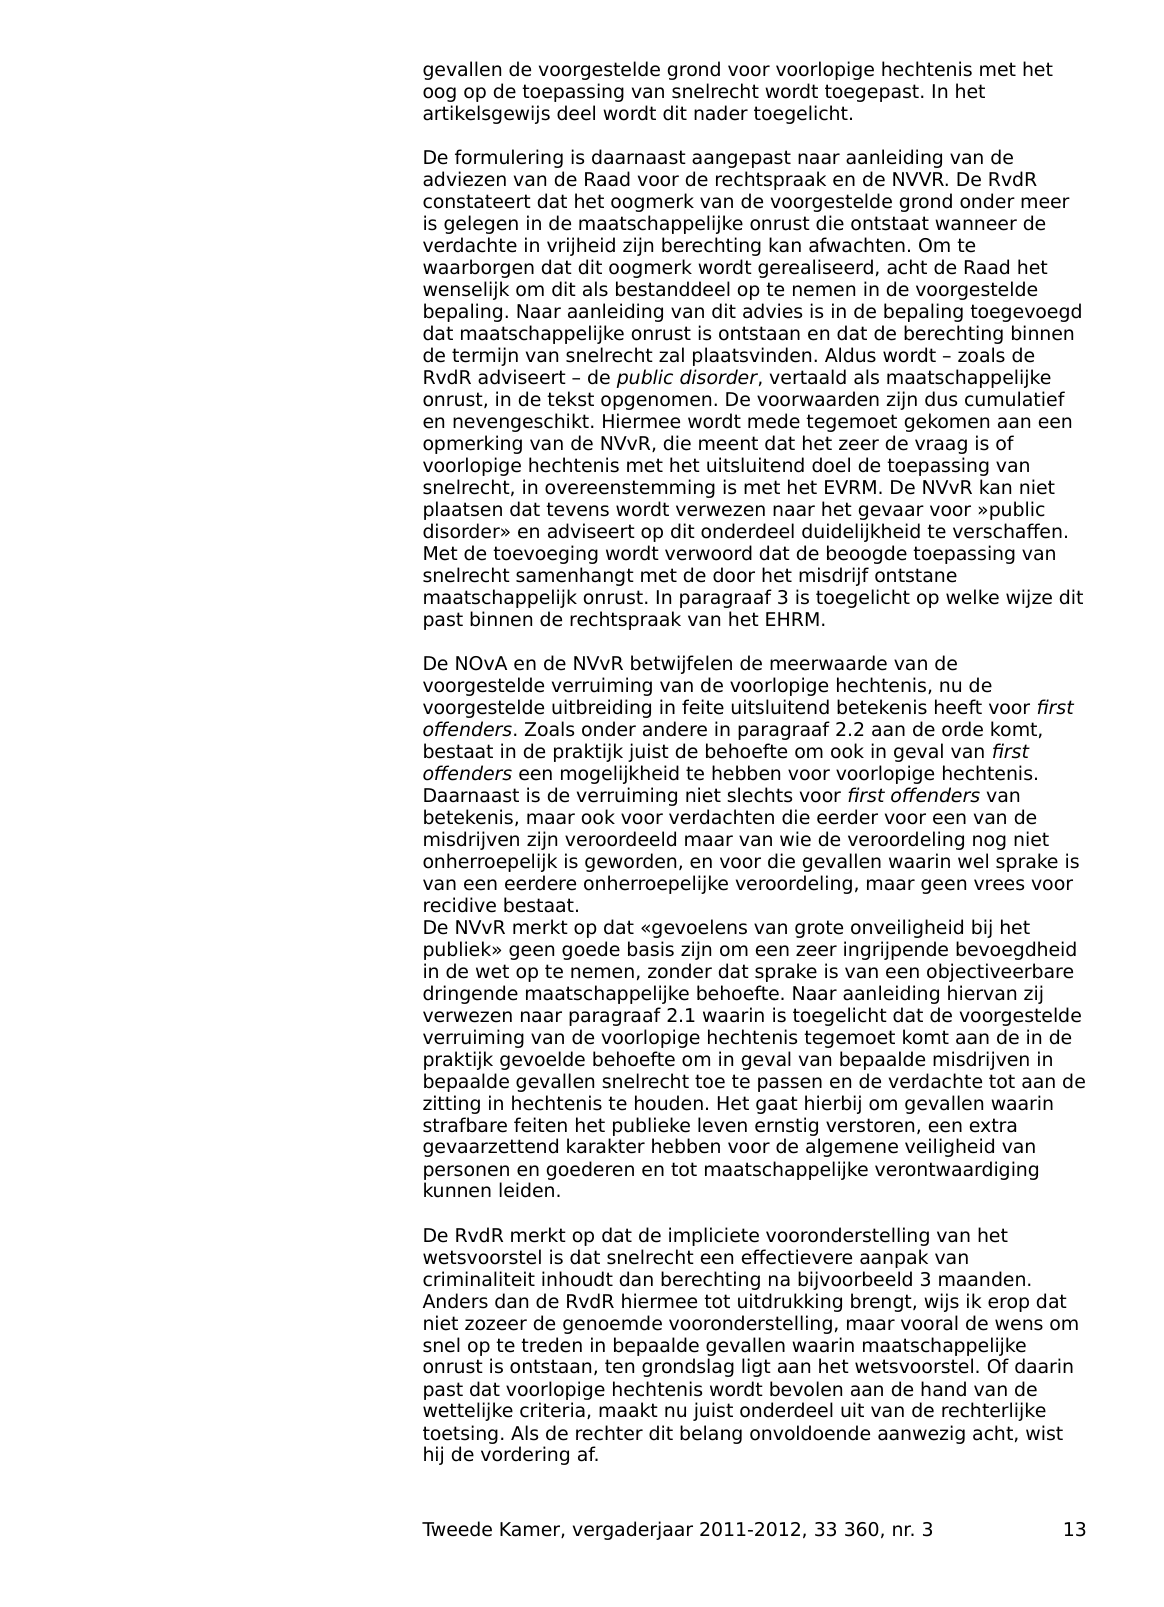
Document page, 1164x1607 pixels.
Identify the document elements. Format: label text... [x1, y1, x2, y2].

text De RvdR merkt op dat de impliciete vooronderstelling van het wetsvoorstel is dat snelrecht een effectievere aanpak van criminaliteit inhoudt dan berechting na bijvoorbeeld 3 maanden. Anders dan de RvdR hiermee tot uitdrukking brengt, wijs ik erop dat niet zozeer de genoemde vooronderstelling, maar vooral de wens om snel op te treden in bepaalde gevallen waarin maatschappelijke onrust is ontstaan, ten grondslag ligt aan het wetsvoorstel. Of daarin past dat voorlopige hechtenis wordt bevolen aan de hand van de wettelijke criteria, maakt nu juist onderdeel uit van de rechterlijke toetsing. Als de rechter dit belang onvoldoende aanwezig acht, wist hij de vordering af. [422, 1224, 1087, 1466]
text De NOvA en de NVvR betwijfelen de meerwaarde van de voorgestelde verruiming van de voorlopige hechtenis, nu de voorgestelde uitbreiding in feite uitsluitend betekenis heeft voor first offenders. Zoals onder andere in paragraaf 2.2 aan de orde komt, bestaat in de praktijk juist de behoefte om ook in geval van first offenders een mogelijkheid te hebben voor voorlopige hechtenis. Daarnaast is de verruiming niet slechts voor first offenders van betekenis, maar ook voor verdachten die eerder voor een van de misdrijven zijn veroordeeld maar van wie de veroordeling nog niet onherroepelijk is geworden, en voor die gevallen waarin wel sprake is van een eerdere onherroepelijke veroordeling, maar geen vrees voor recidive bestaat. [422, 653, 1087, 917]
text De formulering is daarnaast aangepast naar aanleiding van de adviezen van de Raad voor de rechtspraak en de NVVR. De RvdR constateert dat het oogmerk van de voorgestelde grond onder meer is gelegen in de maatschappelijke onrust die ontstaat wanneer de verdachte in vrijheid zijn berechting kan afwachten. Om te waarborgen dat dit oogmerk wordt gerealiseerd, acht de Raad het wenselijk om dit als bestanddeel op te nemen in de voorgestelde bepaling. Naar aanleiding van dit advies is in de bepaling toegevoegd dat maatschappelijke onrust is ontstaan en dat de berechting binnen de termijn van snelrecht zal plaatsvinden. Aldus wordt – zoals de RvdR adviseert – de public disorder, vertaald als maatschappelijke onrust, in de tekst opgenomen. De voorwaarden zijn dus cumulatief en nevengeschikt. Hiermee wordt mede tegemoet gekomen aan een opmerking van de NVvR, die meent dat het zeer de vraag is of voorlopige hechtenis met het uitsluitend doel de toepassing van snelrecht, in overeenstemming is met het EVRM. De NVvR kan niet plaatsen dat tevens wordt verwezen naar het gevaar voor »public disorder» en adviseert op dit onderdeel duidelijkheid te verschaffen. Met de toevoeging wordt verwoord dat de beoogde toepassing van snelrecht samenhangt met de door het misdrijf ontstane maatschappelijk onrust. In paragraaf 3 is toegelicht op welke wijze dit past binnen de rechtspraak van het EHRM. [422, 147, 1087, 631]
text gevallen de voorgestelde grond voor voorlopige hechtenis met het oog op de toepassing van snelrecht wordt toegepast. In het artikelsgewijs deel wordt dit nader toegelicht. [422, 59, 1087, 125]
text De NVvR merkt op dat «gevoelens van grote onveiligheid bij het publiek» geen goede basis zijn om een zeer ingrijpende bevoegdheid in de wet op te nemen, zonder dat sprake is van een objectiveerbare dringende maatschappelijke behoefte. Naar aanleiding hiervan zij verwezen naar paragraaf 2.1 waarin is toegelicht dat de voorgestelde verruiming van de voorlopige hechtenis tegemoet komt aan de in de praktijk gevoelde behoefte om in geval van bepaalde misdrijven in bepaalde gevallen snelrecht toe te passen en de verdachte tot aan de zitting in hechtenis te houden. Het gaat hierbij om gevallen waarin strafbare feiten het publieke leven ernstig verstoren, een extra gevaarzettend karakter hebben voor de algemene veiligheid van personen en goederen en tot maatschappelijke verontwaardiging kunnen leiden. [422, 917, 1087, 1202]
